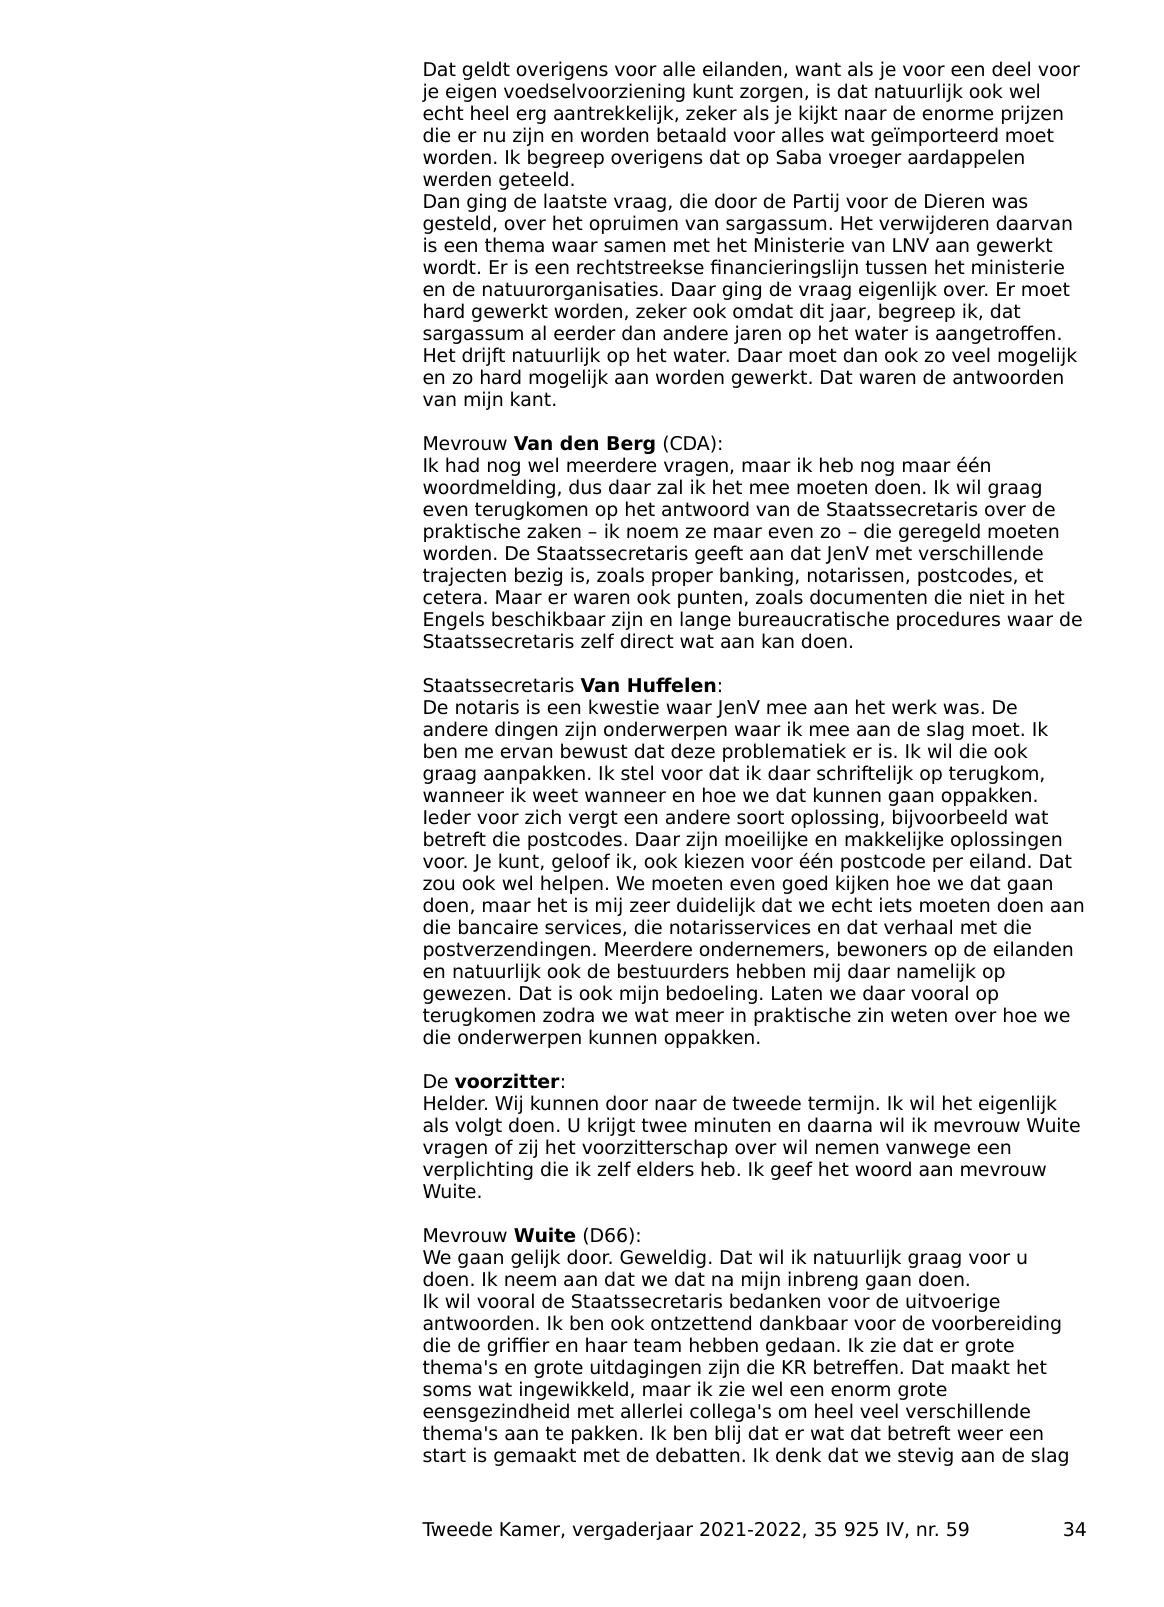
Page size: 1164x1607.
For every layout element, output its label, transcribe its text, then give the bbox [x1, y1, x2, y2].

text Mevrouw Van den Berg (CDA): [422, 433, 1087, 455]
text Ik had nog wel meerdere vragen, maar ik heb nog maar één woordmelding, dus daar zal ik het mee moeten doen. Ik wil graag even terugkomen op het antwoord van de Staatssecretaris over de praktische zaken – ik noem ze maar even zo – die geregeld moeten worden. De Staatssecretaris geeft aan dat JenV met verschillende trajecten bezig is, zoals proper banking, notarissen, postcodes, et cetera. Maar er waren ook punten, zoals documenten die niet in het Engels beschikbaar zijn en lange bureaucratische procedures waar de Staatssecretaris zelf direct wat aan kan doen. [422, 455, 1087, 653]
text Staatssecretaris Van Huffelen: [422, 675, 1087, 697]
text Helder. Wij kunnen door naar de tweede termijn. Ik wil het eigenlijk als volgt doen. U krijgt twee minuten en daarna wil ik mevrouw Wuite vragen of zij het voorzitterschap over wil nemen vanwege een verplichting die ik zelf elders heb. Ik geef het woord aan mevrouw Wuite. [422, 1093, 1087, 1203]
text De voorzitter: [422, 1071, 1087, 1093]
text We gaan gelijk door. Geweldig. Dat wil ik natuurlijk graag voor u doen. Ik neem aan dat we dat na mijn inbreng gaan doen. [422, 1247, 1087, 1291]
text De notaris is een kwestie waar JenV mee aan het werk was. De andere dingen zijn onderwerpen waar ik mee aan de slag moet. Ik ben me ervan bewust dat deze problematiek er is. Ik wil die ook graag aanpakken. Ik stel voor dat ik daar schriftelijk op terugkom, wanneer ik weet wanneer en hoe we dat kunnen gaan oppakken. Ieder voor zich vergt een andere soort oplossing, bijvoorbeeld wat betreft die postcodes. Daar zijn moeilijke en makkelijke oplossingen voor. Je kunt, geloof ik, ook kiezen voor één postcode per eiland. Dat zou ook wel helpen. We moeten even goed kijken hoe we dat gaan doen, maar het is mij zeer duidelijk dat we echt iets moeten doen aan die bancaire services, die notarisservices en dat verhaal met die postverzendingen. Meerdere ondernemers, bewoners op de eilanden en natuurlijk ook de bestuurders hebben mij daar namelijk op gewezen. Dat is ook mijn bedoeling. Laten we daar vooral op terugkomen zodra we wat meer in praktische zin weten over hoe we die onderwerpen kunnen oppakken. [422, 697, 1087, 1048]
text Mevrouw Wuite (D66): [422, 1225, 1087, 1247]
text Dan ging de laatste vraag, die door de Partij voor de Dieren was gesteld, over het opruimen van sargassum. Het verwijderen daarvan is een thema waar samen met het Ministerie van LNV aan gewerkt wordt. Er is een rechtstreekse financieringslijn tussen het ministerie en de natuurorganisaties. Daar ging de vraag eigenlijk over. Er moet hard gewerkt worden, zeker ook omdat dit jaar, begreep ik, dat sargassum al eerder dan andere jaren op het water is aangetroffen. Het drijft natuurlijk op het water. Daar moet dan ook zo veel mogelijk en zo hard mogelijk aan worden gewerkt. Dat waren de antwoorden van mijn kant. [422, 191, 1087, 411]
text Ik wil vooral de Staatssecretaris bedanken voor de uitvoerige antwoorden. Ik ben ook ontzettend dankbaar voor de voorbereiding die de griffier en haar team hebben gedaan. Ik zie dat er grote thema's en grote uitdagingen zijn die KR betreffen. Dat maakt het soms wat ingewikkeld, maar ik zie wel een enorm grote eensgezindheid met allerlei collega's om heel veel verschillende thema's aan te pakken. Ik ben blij dat er wat dat betreft weer een start is gemaakt met de debatten. Ik denk dat we stevig aan de slag [422, 1291, 1087, 1467]
text Dat geldt overigens voor alle eilanden, want als je voor een deel voor je eigen voedselvoorziening kunt zorgen, is dat natuurlijk ook wel echt heel erg aantrekkelijk, zeker als je kijkt naar de enorme prijzen die er nu zijn en worden betaald voor alles wat geïmporteerd moet worden. Ik begreep overigens dat op Saba vroeger aardappelen werden geteeld. [422, 59, 1087, 191]
